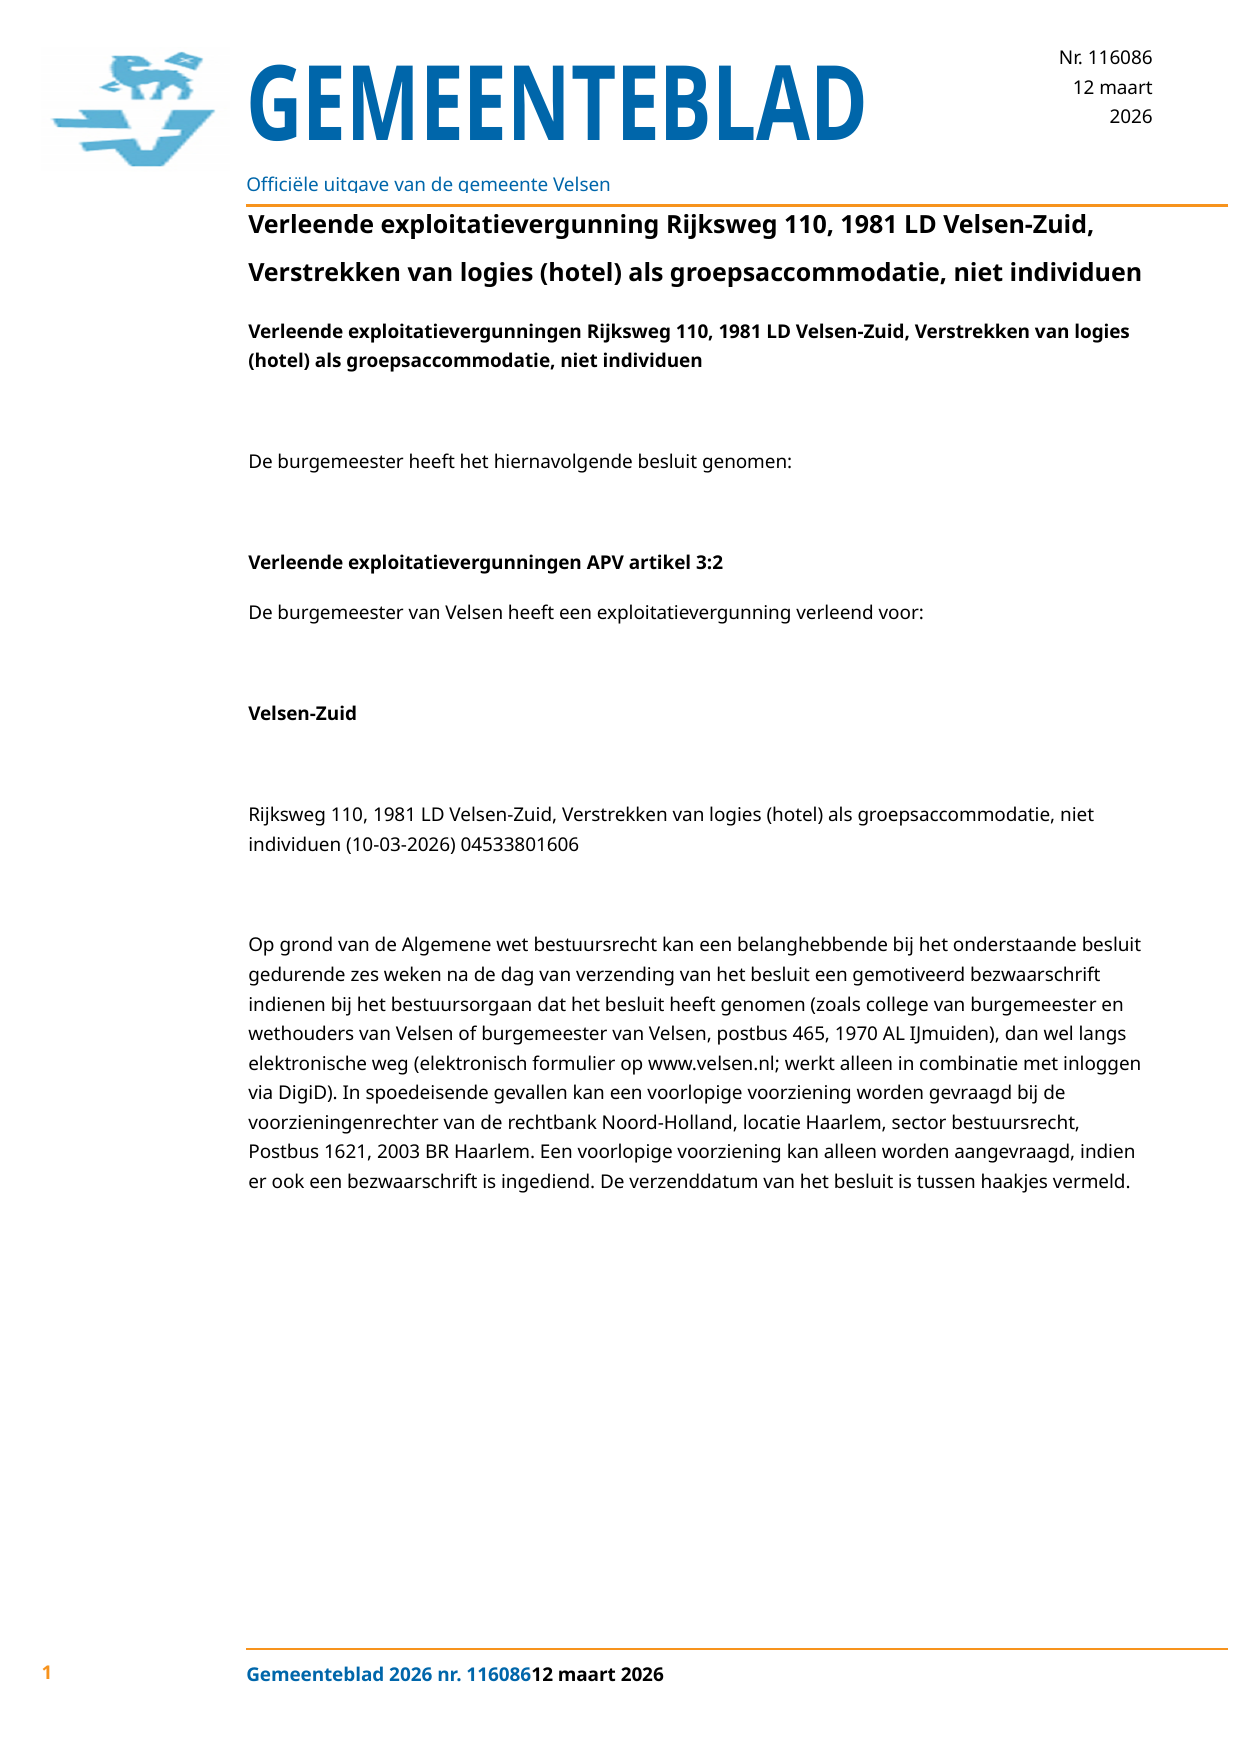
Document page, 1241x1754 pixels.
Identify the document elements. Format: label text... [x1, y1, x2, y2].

text Rijksweg 110, 1981 LD Velsen-Zuid, Verstrekken van logies (hotel) als groepsaccommodatie, niet individuen (10-03-2026) 04533801606 [248, 801, 1152, 857]
picture [41, 47, 231, 172]
text De burgemeester van Velsen heeft een exploitatievergunning verleend voor: [248, 599, 1152, 625]
text Op grond van de Algemene wet bestuursrecht kan een belanghebbende bij het onderstaande besluit gedurende zes weken na de dag van verzending van het besluit een gemotiveerd bezwaarschrift indienen bij het bestuursorgaan dat het besluit heeft genomen (zoals college van burgemeester en wethouders van Velsen of burgemeester van Velsen, postbus 465, 1970 AL IJmuiden), dan wel langs elektronische weg (elektronisch formulier op www.velsen.nl; werkt alleen in combinatie met inloggen via DigiD). In spoedeisende gevallen kan een voorlopige voorziening worden gevraagd bij de voorzieningenrechter van de rechtbank Noord-Holland, locatie Haarlem, sector bestuursrecht, Postbus 1621, 2003 BR Haarlem. Een voorlopige voorziening kan alleen worden aangevraagd, indien er ook een bezwaarschrift is ingediend. De verzenddatum van het besluit is tussen haakjes vermeld. [248, 932, 1152, 1194]
text Verleende exploitatievergunning Rijksweg 110, 1981 LD Velsen-Zuid, Verstrekken van logies (hotel) als groepsaccommodatie, niet individuen [248, 207, 1152, 288]
text De burgemeester heeft het hiernavolgende besluit genomen: [248, 448, 1152, 474]
text Velsen-Zuid [248, 700, 1152, 726]
text Verleende exploitatievergunningen APV artikel 3:2 [248, 549, 1152, 575]
text Verleende exploitatievergunningen Rijksweg 110, 1981 LD Velsen-Zuid, Verstrekken van logies (hotel) als groepsaccommodatie, niet individuen [248, 318, 1152, 373]
